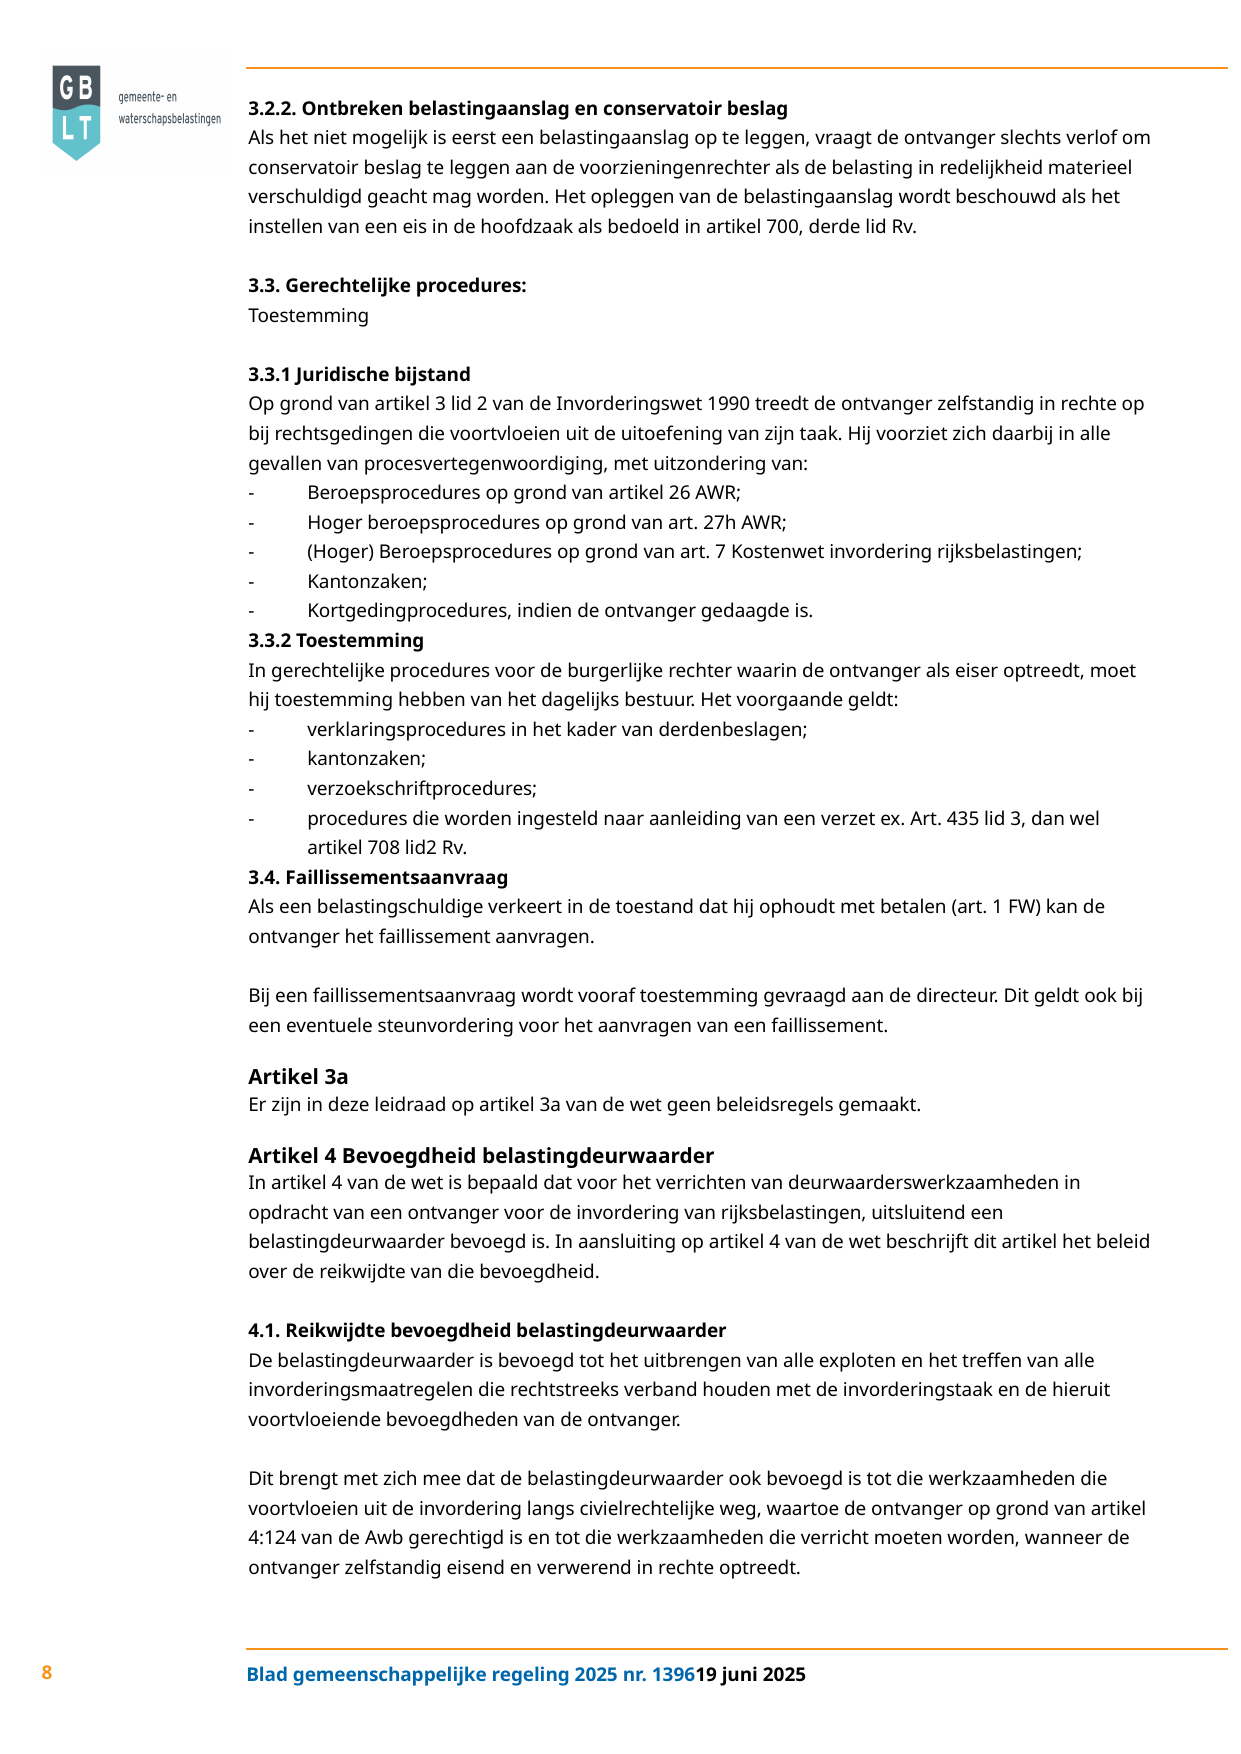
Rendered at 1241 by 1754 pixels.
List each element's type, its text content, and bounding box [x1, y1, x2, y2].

text De belastingdeurwaarder is bevoegd tot het uitbrengen van alle exploten en het treffen van alle invorderingsmaatregelen die rechtstreeks verband houden met de invorderingstaak en de hieruit voortvloeiende bevoegdheden van de ontvanger. [248, 1347, 1152, 1432]
text Toestemming [248, 302, 1152, 328]
text Op grond van artikel 3 lid 2 van de Invorderingswet 1990 treedt de ontvanger zelfstandig in rechte op bij rechtsgedingen die voortvloeien uit de uitoefening van zijn taak. Hij voorziet zich daarbij in alle gevallen van procesvertegenwoordiging, met uitzondering van: [248, 391, 1152, 476]
text Artikel 4 Bevoegdheid belastingdeurwaarder [248, 1141, 1152, 1169]
list kantonzaken; [248, 746, 1152, 771]
text Bij een faillissementsaanvraag wordt vooraf toestemming gevraagd aan de directeur. Dit geldt ook bij een eventuele steunvordering voor het aanvragen van een faillissement. [248, 982, 1152, 1038]
text 4.1. Reikwijdte bevoegdheid belastingdeurwaarder [248, 1317, 1152, 1343]
text 3.3.2 Toestemming [248, 627, 1152, 653]
list procedures die worden ingesteld naar aanleiding van een verzet ex. Art. 435 lid 3, dan wel artikel 708 lid2 Rv. [248, 805, 1152, 860]
text Dit brengt met zich mee dat de belastingdeurwaarder ook bevoegd is tot die werkzaamheden die voortvloeien uit de invordering langs civielrechtelijke weg, waartoe de ontvanger op grond van artikel 4:124 van de Awb gerechtigd is en tot die werkzaamheden die verricht moeten worden, wanneer de ontvanger zelfstandig eisend en verwerend in rechte optreedt. [248, 1465, 1152, 1580]
text Er zijn in deze leidraad op artikel 3a van de wet geen beleidsregels gemaakt. [248, 1091, 1152, 1116]
text 3.4. Faillissementsaanvraag [248, 864, 1152, 890]
picture [41, 47, 231, 172]
list verklaringsprocedures in het kader van derdenbeslagen; [248, 716, 1152, 742]
list (Hoger) Beroepsprocedures op grond van art. 7 Kostenwet invordering rijksbelastingen; [248, 538, 1152, 564]
text In artikel 4 van de wet is bepaald dat voor het verrichten van deurwaarderswerkzaamheden in opdracht van een ontvanger voor de invordering van rijksbelastingen, uitsluitend een belastingdeurwaarder bevoegd is. In aansluiting op artikel 4 van de wet beschrijft dit artikel het beleid over de reikwijdte van die bevoegdheid. [248, 1169, 1152, 1284]
list Hoger beroepsprocedures op grond van art. 27h AWR; [248, 509, 1152, 535]
text In gerechtelijke procedures voor de burgerlijke rechter waarin de ontvanger als eiser optreedt, moet hij toestemming hebben van het dagelijks bestuur. Het voorgaande geldt: [248, 657, 1152, 712]
list verzoekschriftprocedures; [248, 775, 1152, 801]
list Beroepsprocedures op grond van artikel 26 AWR; [248, 479, 1152, 505]
text 3.3.1 Juridische bijstand [248, 361, 1152, 387]
text 3.3. Gerechtelijke procedures: [248, 272, 1152, 298]
text Artikel 3a [248, 1062, 1152, 1091]
text Als een belastingschuldige verkeert in de toestand dat hij ophoudt met betalen (art. 1 FW) kan de ontvanger het faillissement aanvragen. [248, 893, 1152, 949]
text Als het niet mogelijk is eerst een belastingaanslag op te leggen, vraagt de ontvanger slechts verlof om conservatoir beslag te leggen aan de voorzieningenrechter als de belasting in redelijkheid materieel verschuldigd geacht mag worden. Het opleggen van de belastingaanslag wordt beschouwd als het instellen van een eis in de hoofdzaak als bedoeld in artikel 700, derde lid Rv. [248, 124, 1152, 239]
list Kantonzaken; [248, 568, 1152, 594]
text 3.2.2. Ontbreken belastingaanslag en conservatoir beslag [248, 95, 1152, 121]
list Kortgedingprocedures, indien de ontvanger gedaagde is. [248, 598, 1152, 623]
